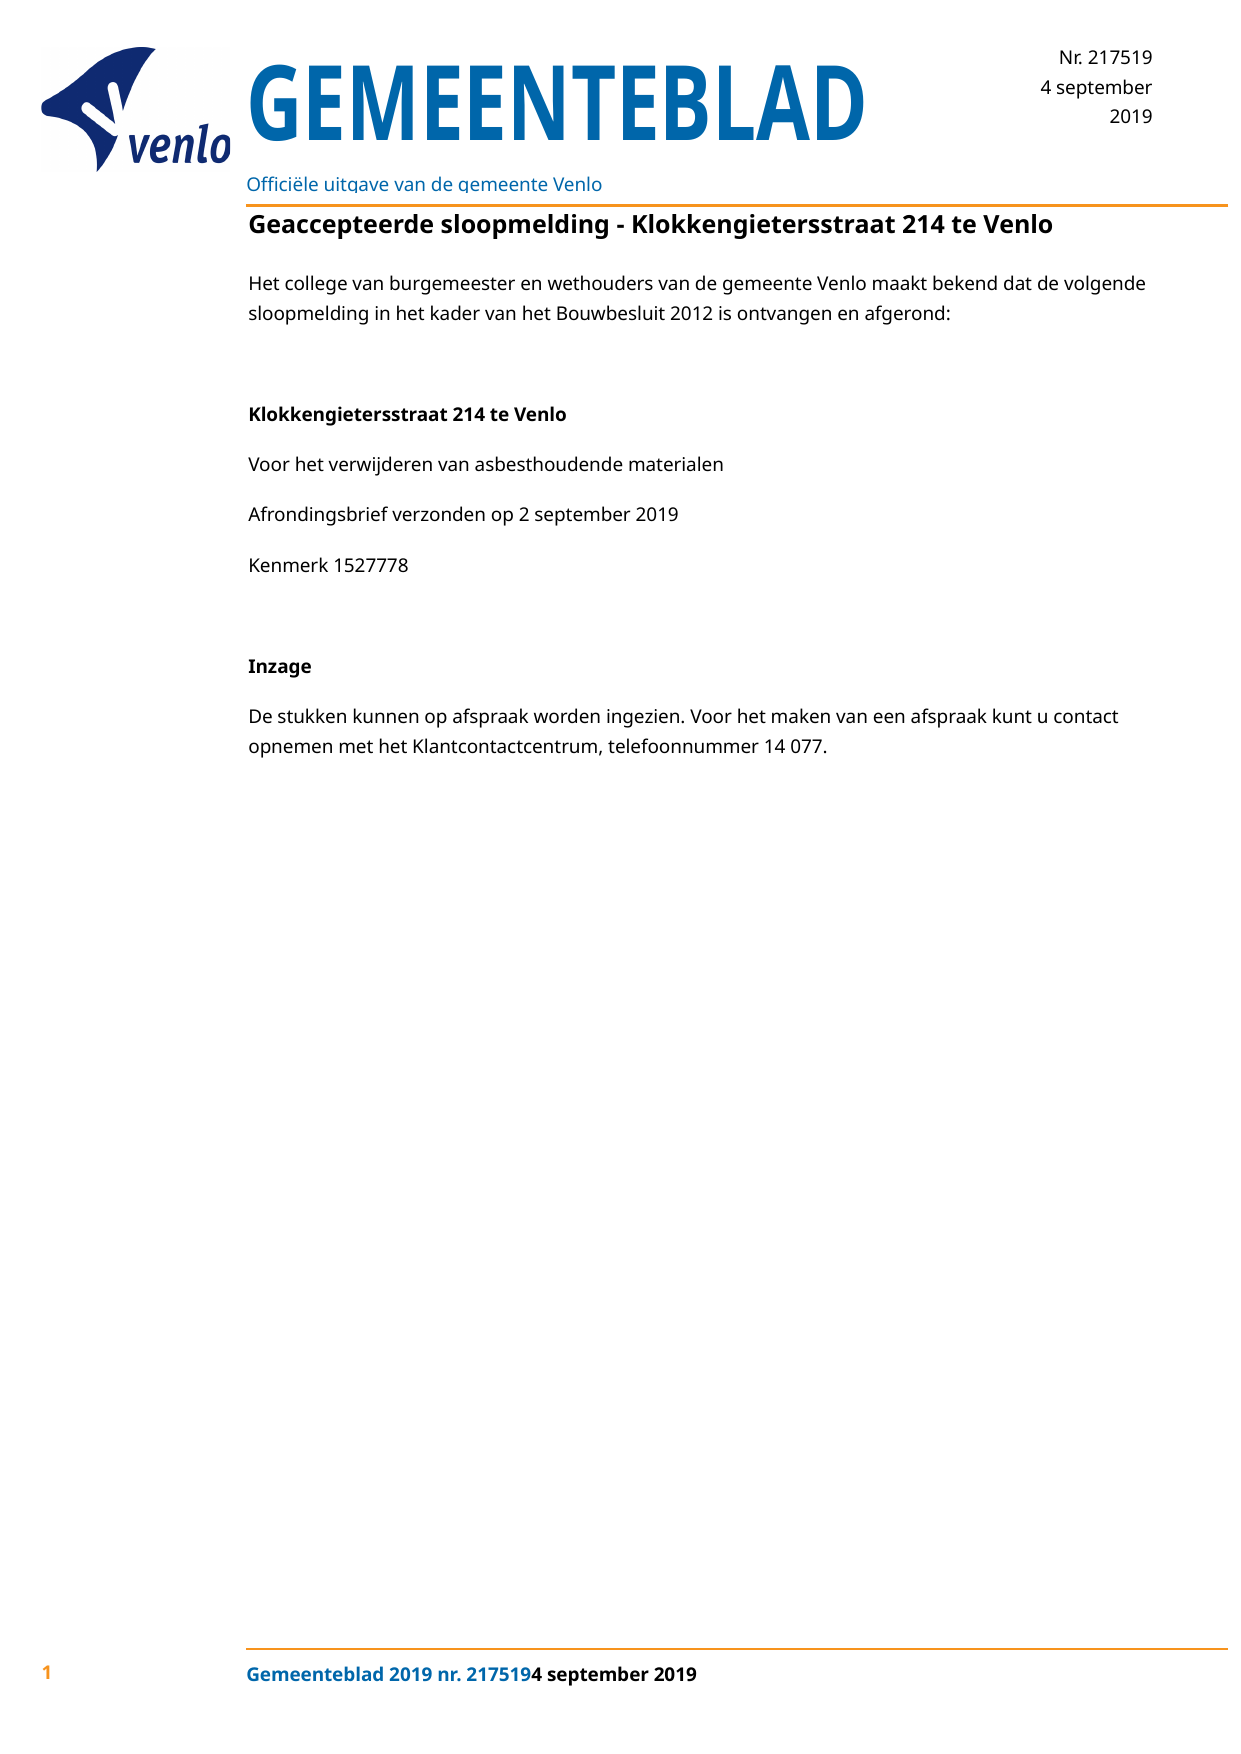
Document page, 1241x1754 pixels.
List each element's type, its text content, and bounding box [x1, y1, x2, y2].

text Geaccepteerde sloopmelding - Klokkengietersstraat 214 te Venlo [248, 207, 1152, 241]
text Inzage [248, 653, 1152, 678]
text Afrondingsbrief verzonden op 2 september 2019 [248, 502, 1152, 527]
text Het college van burgemeester en wethouders van de gemeente Venlo maakt bekend dat de volgende sloopmelding in het kader van het Bouwbesluit 2012 is ontvangen en afgerond: [248, 270, 1152, 326]
text Kenmerk 1527778 [248, 552, 1152, 578]
text Voor het verwijderen van asbesthoudende materialen [248, 451, 1152, 477]
picture [41, 47, 231, 172]
text Klokkengietersstraat 214 te Venlo [248, 401, 1152, 426]
text De stukken kunnen op afspraak worden ingezien. Voor het maken van een afspraak kunt u contact opnemen met het Klantcontactcentrum, telefoonnummer 14 077. [248, 703, 1152, 758]
